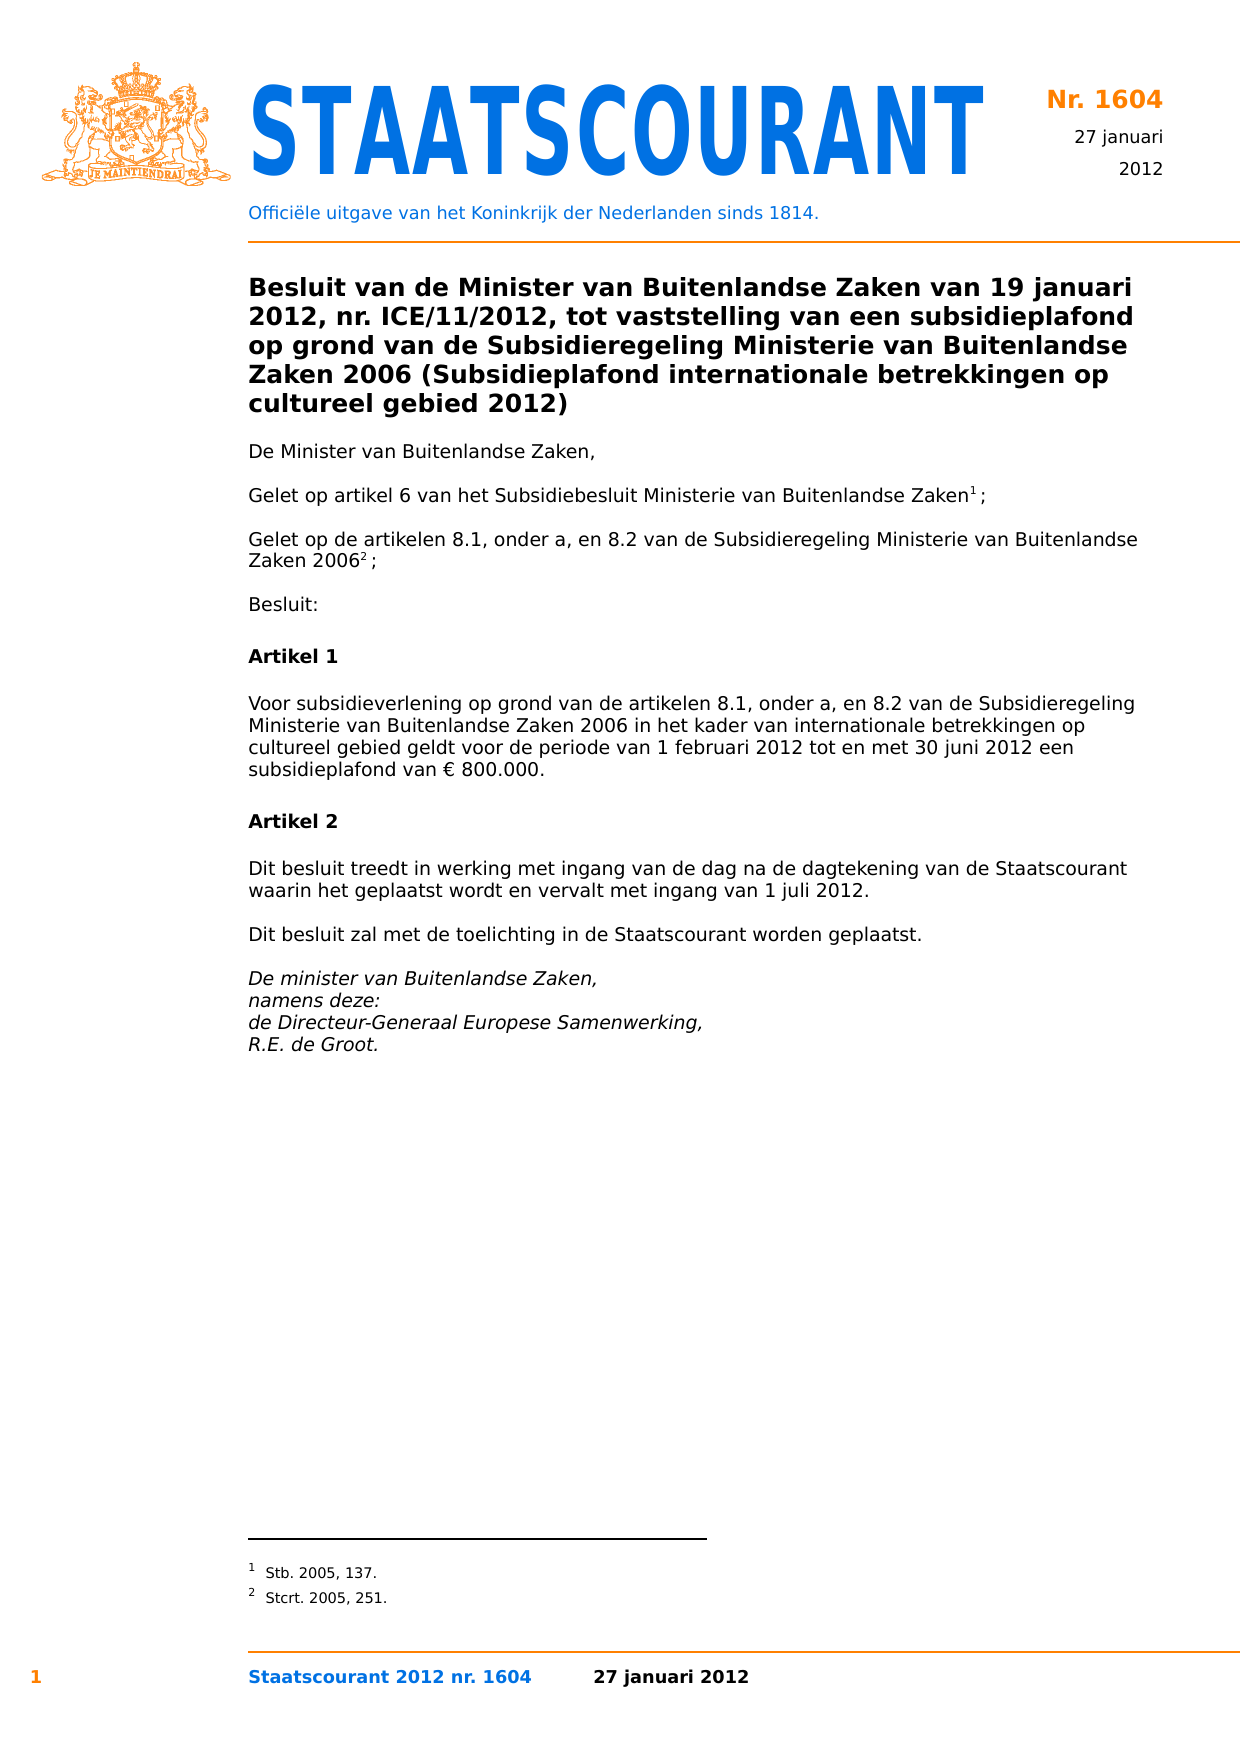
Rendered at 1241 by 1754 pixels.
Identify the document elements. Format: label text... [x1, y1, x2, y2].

text Dit besluit treedt in werking met ingang van de dag na de dagtekening van de Staatscourant waarin het geplaatst wordt en vervalt met ingang van 1 juli 2012. [248, 858, 1163, 902]
picture [41, 62, 231, 186]
table_header Nr. 1604 [998, 62, 1240, 121]
text Stb. 2005, 137. [248, 1561, 1163, 1583]
table_header [25, 62, 248, 241]
subtitle Artikel 2 [248, 811, 1163, 833]
text De minister van Buitenlandse Zaken, namens deze: de Directeur-Generaal Europese Samenwerking, R.E. de Groot. [248, 968, 1163, 1056]
table_cell 27 januari [998, 121, 1240, 153]
table_cell Officiële uitgave van het Koninkrijk der Nederlanden sinds 1814. [248, 203, 1240, 241]
text Besluit: [248, 594, 1163, 616]
text Stcrt. 2005, 251. [248, 1586, 1163, 1608]
text Dit besluit zal met de toelichting in de Staatscourant worden geplaatst. [248, 924, 1163, 946]
table_header STAATSCOURANT [248, 62, 998, 203]
subtitle Besluit van de Minister van Buitenlandse Zaken van 19 januari 2012, nr. ICE/11/2012, tot vaststelling van een subsidieplafond op grond van de Subsidieregeling Ministerie van Buitenlandse Zaken 2006 (Subsidieplafond internationale betrekkingen op cultureel gebied 2012) [248, 273, 1163, 419]
subtitle Artikel 1 [248, 646, 1163, 668]
text Voor subsidieverlening op grond van de artikelen 8.1, onder a, en 8.2 van de Subsidieregeling Ministerie van Buitenlandse Zaken 2006 in het kader van internationale betrekkingen op cultureel gebied geldt voor de periode van 1 februari 2012 tot en met 30 juni 2012 een subsidieplafond van € 800.000. [248, 693, 1163, 781]
text Gelet op artikel 6 van het Subsidiebesluit Ministerie van Buitenlandse Zaken; [248, 484, 1163, 507]
text Gelet op de artikelen 8.1, onder a, en 8.2 van de Subsidieregeling Ministerie van Buitenlandse Zaken 2006; [248, 528, 1163, 572]
table_cell 2012 [998, 153, 1240, 203]
text De Minister van Buitenlandse Zaken, [248, 441, 1163, 463]
